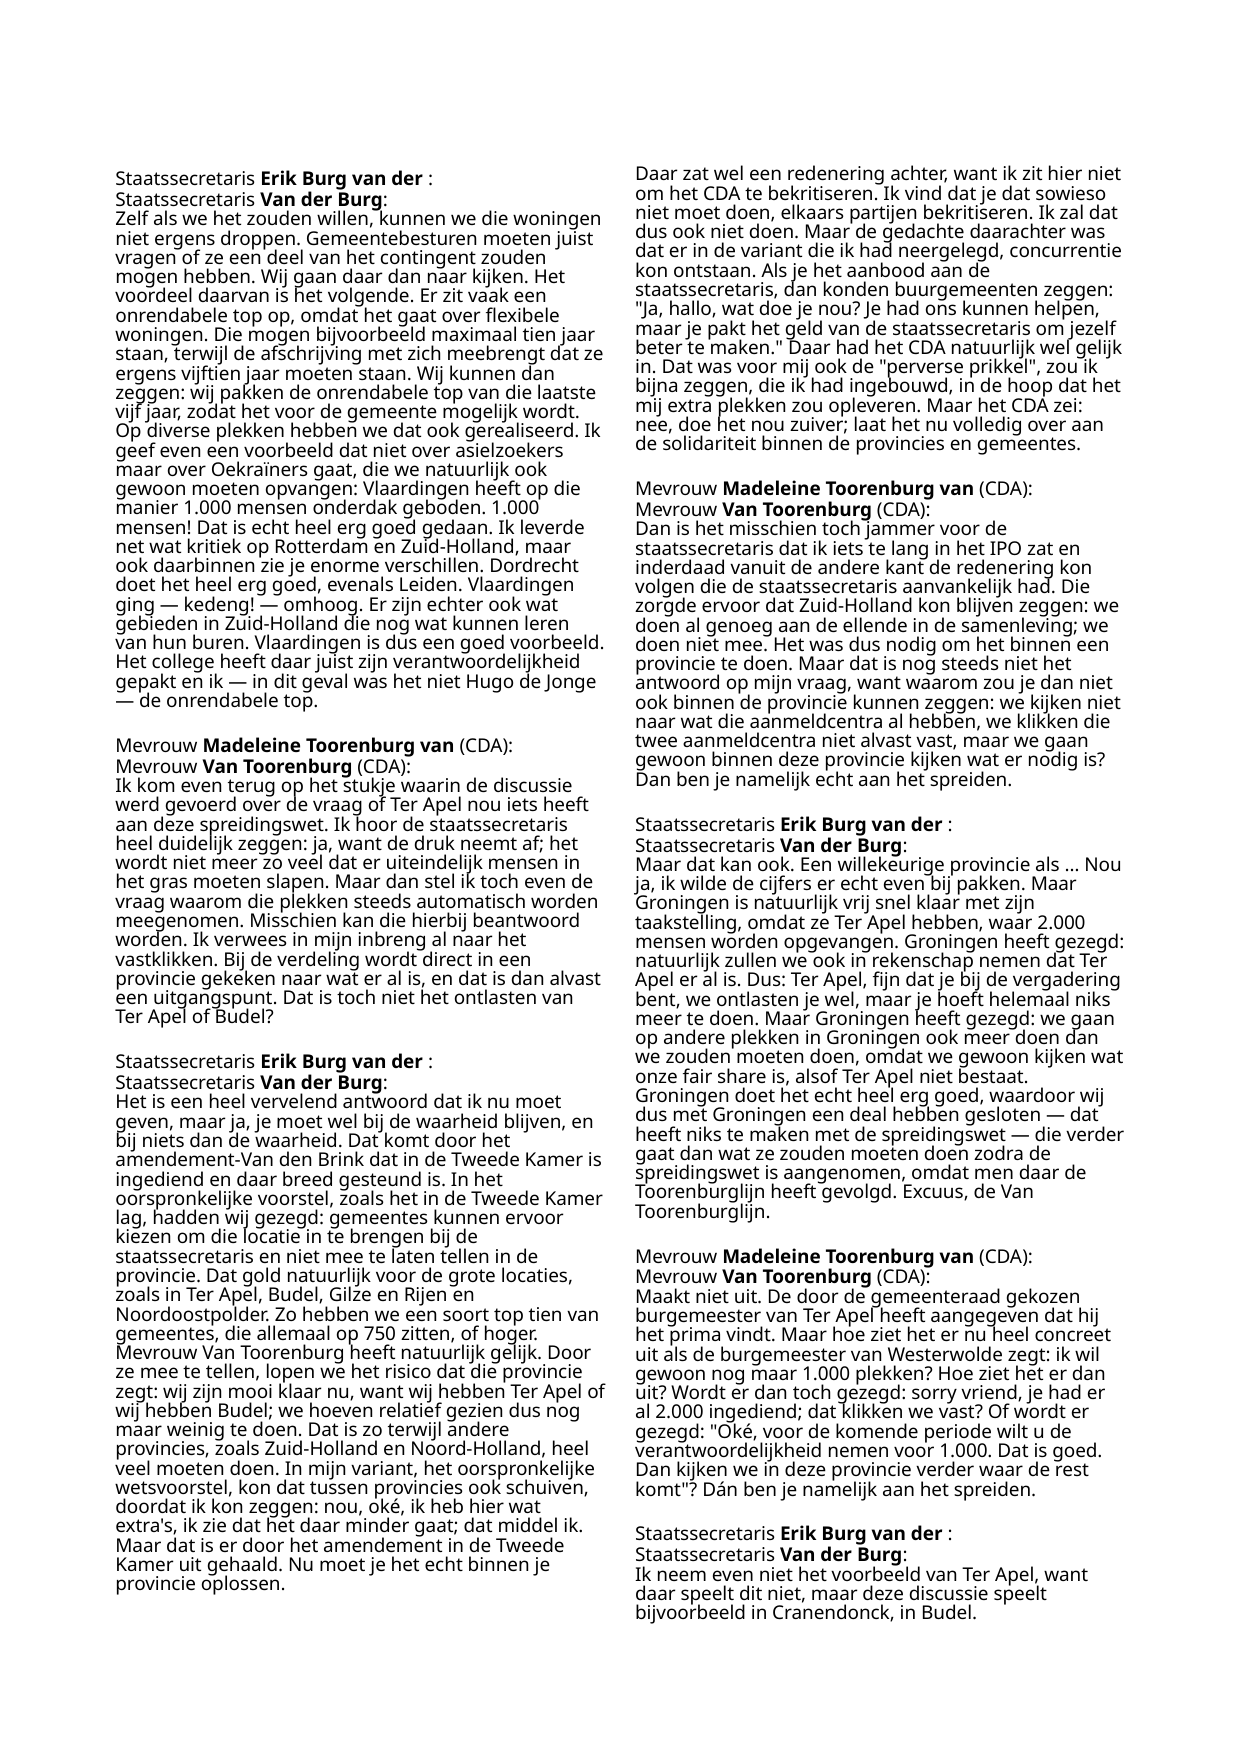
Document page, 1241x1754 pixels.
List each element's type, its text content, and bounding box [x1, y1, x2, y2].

text Mevrouw Van Toorenburg (CDA): [635, 501, 1125, 520]
text Het is een heel vervelend antwoord dat ik nu moet geven, maar ja, je moet wel bij de waarheid blijven, en bij niets dan de waarheid. Dat komt door het amendement-Van den Brink dat in de Tweede Kamer is ingediend en daar breed gesteund is. In het oorspronkelijke voorstel, zoals het in de Tweede Kamer lag, hadden wij gezegd: gemeentes kunnen ervoor kiezen om die locatie in te brengen bij de staatssecretaris en niet mee te laten tellen in de provincie. Dat gold natuurlijk voor de grote locaties, zoals in Ter Apel, Budel, Gilze en Rijen en Noordoostpolder. Zo hebben we een soort top tien van gemeentes, die allemaal op 750 zitten, of hoger. Mevrouw Van Toorenburg heeft natuurlijk gelijk. Door ze mee te tellen, lopen we het risico dat die provincie zegt: wij zijn mooi klaar nu, want wij hebben Ter Apel of wij hebben Budel; we hoeven relatief gezien dus nog maar weinig te doen. Dat is zo terwijl andere provincies, zoals Zuid-Holland en Noord-Holland, heel veel moeten doen. In mijn variant, het oorspronkelijke wetsvoorstel, kon dat tussen provincies ook schuiven, doordat ik kon zeggen: nou, oké, ik heb hier wat extra's, ik zie dat het daar minder gaat; dat middel ik. Maar dat is er door het amendement in de Tweede Kamer uit gehaald. Nu moet je het echt binnen je provincie oplossen. [115, 1093, 605, 1594]
text Dan is het misschien toch jammer voor de staatssecretaris dat ik iets te lang in het IPO zat en inderdaad vanuit de andere kant de redenering kon volgen die de staatssecretaris aanvankelijk had. Die zorgde ervoor dat Zuid-Holland kon blijven zeggen: we doen al genoeg aan de ellende in de samenleving; we doen niet mee. Het was dus nodig om het binnen een provincie te doen. Maar dat is nog steeds niet het antwoord op mijn vraag, want waarom zou je dan niet ook binnen de provincie kunnen zeggen: we kijken niet naar wat die aanmeldcentra al hebben, we klikken die twee aanmeldcentra niet alvast vast, maar we gaan gewoon binnen deze provincie kijken wat er nodig is? Dan ben je namelijk echt aan het spreiden. [635, 520, 1125, 790]
text Ik kom even terug op het stukje waarin de discussie werd gevoerd over de vraag of Ter Apel nou iets heeft aan deze spreidingswet. Ik hoor de staatssecretaris heel duidelijk zeggen: ja, want de druk neemt af; het wordt niet meer zo veel dat er uiteindelijk mensen in het gras moeten slapen. Maar dan stel ik toch even de vraag waarom die plekken steeds automatisch worden meegenomen. Misschien kan die hierbij beantwoord worden. Ik verwees in mijn inbreng al naar het vastklikken. Bij de verdeling wordt direct in een provincie gekeken naar wat er al is, en dat is dan alvast een uitgangspunt. Dat is toch niet het ontlasten van Ter Apel of Budel? [115, 777, 605, 1028]
text Staatssecretaris Erik Burg van der : [115, 1048, 605, 1074]
text Zelf als we het zouden willen, kunnen we die woningen niet ergens droppen. Gemeentebesturen moeten juist vragen of ze een deel van het contingent zouden mogen hebben. Wij gaan daar dan naar kijken. Het voordeel daarvan is het volgende. Er zit vaak een onrendabele top op, omdat het gaat over flexibele woningen. Die mogen bijvoorbeeld maximaal tien jaar staan, terwijl de afschrijving met zich meebrengt dat ze ergens vijftien jaar moeten staan. Wij kunnen dan zeggen: wij pakken de onrendabele top van die laatste vijf jaar, zodat het voor de gemeente mogelijk wordt. Op diverse plekken hebben we dat ook gerealiseerd. Ik geef even een voorbeeld dat niet over asielzoekers maar over Oekraïners gaat, die we natuurlijk ook gewoon moeten opvangen: Vlaardingen heeft op die manier 1.000 mensen onderdak geboden. 1.000 mensen! Dat is echt heel erg goed gedaan. Ik leverde net wat kritiek op Rotterdam en Zuid-Holland, maar ook daarbinnen zie je enorme verschillen. Dordrecht doet het heel erg goed, evenals Leiden. Vlaardingen ging — kedeng! — omhoog. Er zijn echter ook wat gebieden in Zuid-Holland die nog wat kunnen leren van hun buren. Vlaardingen is dus een goed voorbeeld. Het college heeft daar juist zijn verantwoordelijkheid gepakt en ik — in dit geval was het niet Hugo de Jonge — de onrendabele top. [115, 210, 605, 711]
text Mevrouw Madeleine Toorenburg van (CDA): [115, 732, 605, 758]
text Mevrouw Madeleine Toorenburg van (CDA): [635, 1243, 1125, 1268]
text Mevrouw Van Toorenburg (CDA): [635, 1268, 1125, 1288]
text Staatssecretaris Erik Burg van der : [635, 811, 1125, 837]
text Maakt niet uit. De door de gemeenteraad gekozen burgemeester van Ter Apel heeft aangegeven dat hij het prima vindt. Maar hoe ziet het er nu heel concreet uit als de burgemeester van Westerwolde zegt: ik wil gewoon nog maar 1.000 plekken? Hoe ziet het er dan uit? Wordt er dan toch gezegd: sorry vriend, je had er al 2.000 ingediend; dat klikken we vast? Of wordt er gezegd: "Oké, voor de komende periode wilt u de verantwoordelijkheid nemen voor 1.000. Dat is goed. Dan kijken we in deze provincie verder waar de rest komt"? Dán ben je namelijk aan het spreiden. [635, 1288, 1125, 1500]
text Daar zat wel een redenering achter, want ik zit hier niet om het CDA te bekritiseren. Ik vind dat je dat sowieso niet moet doen, elkaars partijen bekritiseren. Ik zal dat dus ook niet doen. Maar de gedachte daarachter was dat er in de variant die ik had neergelegd, concurrentie kon ontstaan. Als je het aanbood aan de staatssecretaris, dan konden buurgemeenten zeggen: "Ja, hallo, wat doe je nou? Je had ons kunnen helpen, maar je pakt het geld van de staatssecretaris om jezelf beter te maken." Daar had het CDA natuurlijk wel gelijk in. Dat was voor mij ook de "perverse prikkel", zou ik bijna zeggen, die ik had ingebouwd, in de hoop dat het mij extra plekken zou opleveren. Maar het CDA zei: nee, doe het nou zuiver; laat het nu volledig over aan de solidariteit binnen de provincies en gemeentes. [635, 165, 1125, 454]
text Maar dat kan ook. Een willekeurige provincie als … Nou ja, ik wilde de cijfers er echt even bij pakken. Maar Groningen is natuurlijk vrij snel klaar met zijn taakstelling, omdat ze Ter Apel hebben, waar 2.000 mensen worden opgevangen. Groningen heeft gezegd: natuurlijk zullen we ook in rekenschap nemen dat Ter Apel er al is. Dus: Ter Apel, fijn dat je bij de vergadering bent, we ontlasten je wel, maar je hoeft helemaal niks meer te doen. Maar Groningen heeft gezegd: we gaan op andere plekken in Groningen ook meer doen dan we zouden moeten doen, omdat we gewoon kijken wat onze fair share is, alsof Ter Apel niet bestaat. Groningen doet het echt heel erg goed, waardoor wij dus met Groningen een deal hebben gesloten — dat heeft niks te maken met de spreidingswet — die verder gaat dan wat ze zouden moeten doen zodra de spreidingswet is aangenomen, omdat men daar de Toorenburglijn heeft gevolgd. Excuus, de Van Toorenburglijn. [635, 856, 1125, 1222]
text Mevrouw Madeleine Toorenburg van (CDA): [635, 475, 1125, 501]
text Staatssecretaris Erik Burg van der : [635, 1521, 1125, 1546]
text Staatssecretaris Van der Burg: [635, 837, 1125, 856]
text Ik neem even niet het voorbeeld van Ter Apel, want daar speelt dit niet, maar deze discussie speelt bijvoorbeeld in Cranendonck, in Budel. [635, 1566, 1125, 1623]
text Staatssecretaris Van der Burg: [635, 1546, 1125, 1566]
text Staatssecretaris Van der Burg: [115, 191, 605, 210]
text Mevrouw Van Toorenburg (CDA): [115, 758, 605, 777]
text Staatssecretaris Erik Burg van der : [115, 165, 605, 191]
text Staatssecretaris Van der Burg: [115, 1074, 605, 1093]
